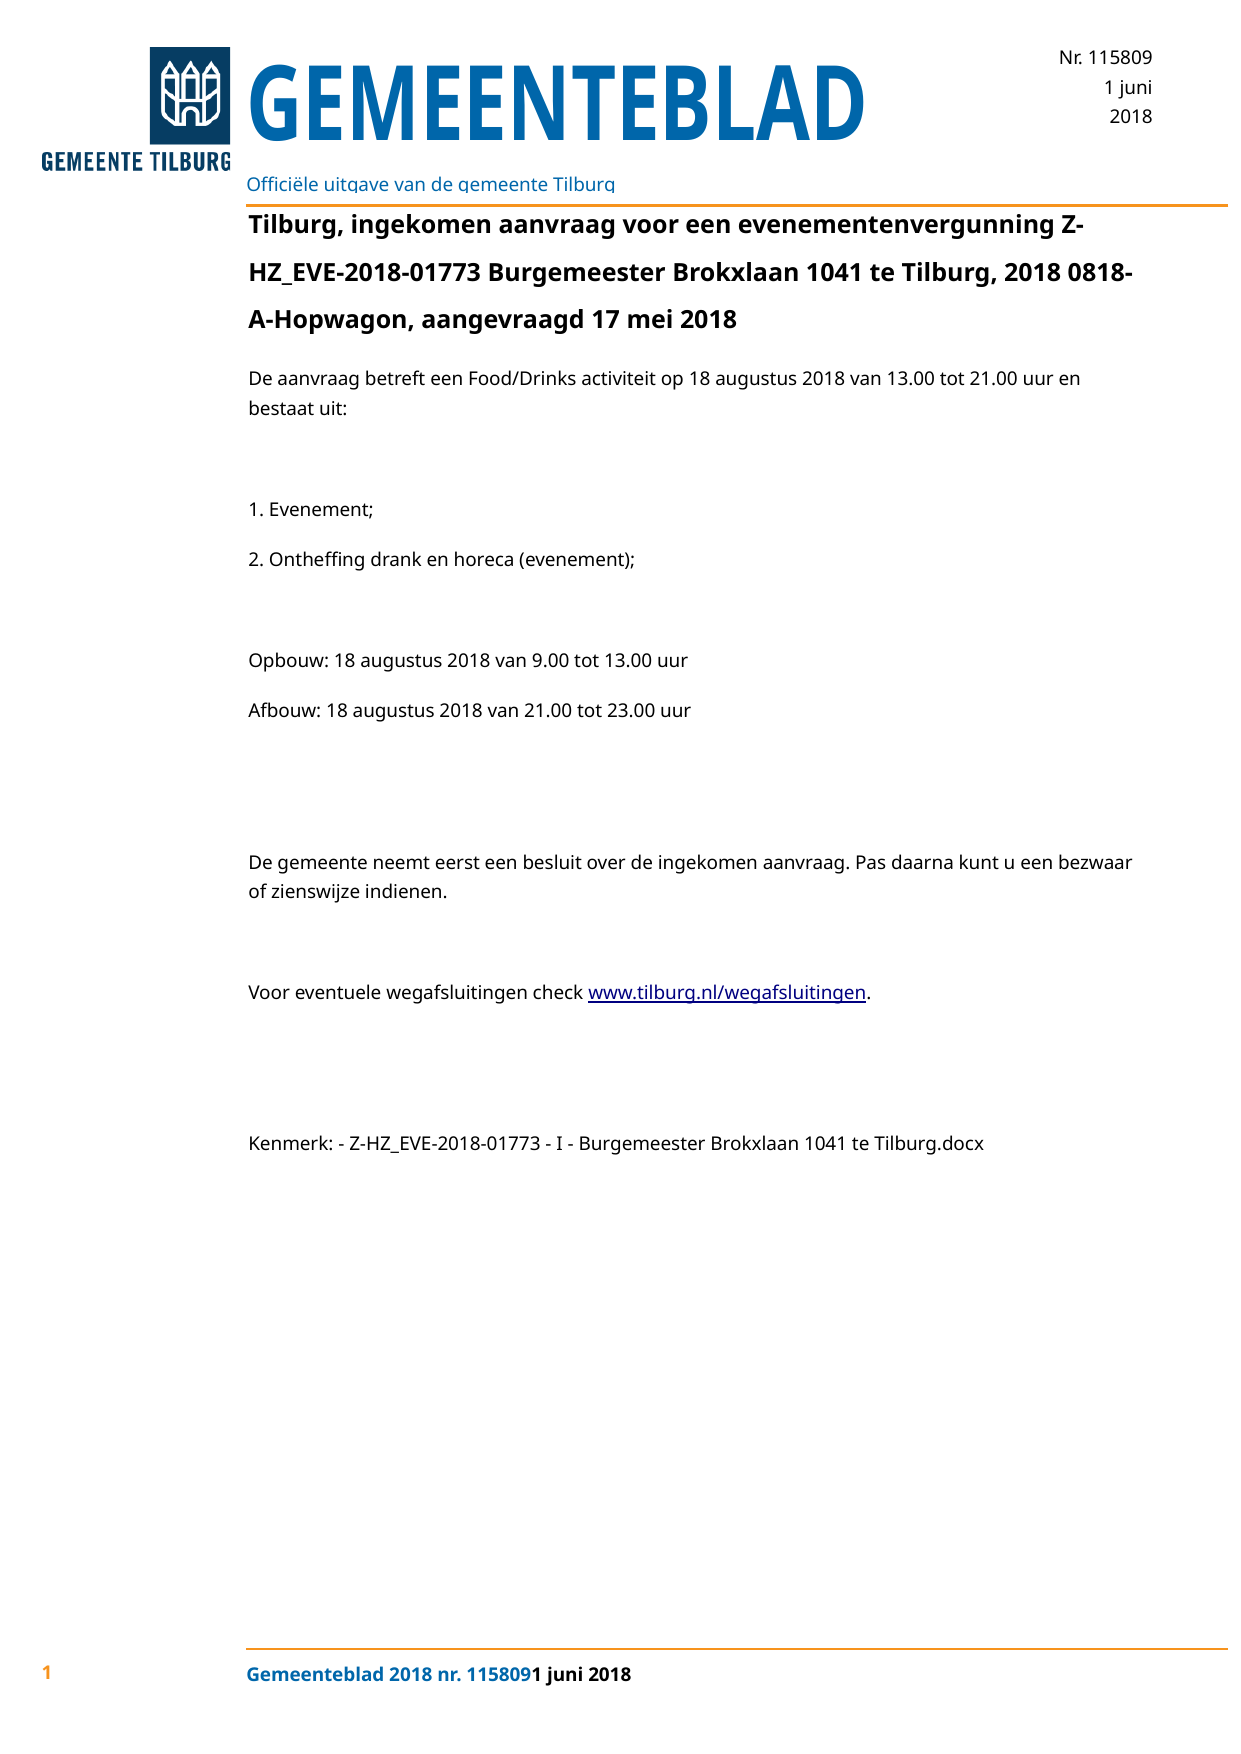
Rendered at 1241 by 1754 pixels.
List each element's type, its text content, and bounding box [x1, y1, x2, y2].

text Voor eventuele wegafsluitingen check www.tilburg.nl/wegafsluitingen. [248, 979, 1152, 1005]
text 2. Ontheffing drank en horeca (evenement); [248, 546, 1152, 572]
text Kenmerk: - Z-HZ_EVE-2018-01773 - I - Burgemeester Brokxlaan 1041 te Tilburg.docx [248, 1131, 1152, 1156]
text Tilburg, ingekomen aanvraag voor een evenementenvergunning Z-HZ_EVE-2018-01773 Burgemeester Brokxlaan 1041 te Tilburg, 2018 0818-A-Hopwagon, aangevraagd 17 mei 2018 [248, 207, 1152, 336]
text Afbouw: 18 augustus 2018 van 21.00 tot 23.00 uur [248, 698, 1152, 723]
text 1. Evenement; [248, 496, 1152, 522]
picture [41, 47, 231, 172]
text Opbouw: 18 augustus 2018 van 9.00 tot 13.00 uur [248, 647, 1152, 673]
text De aanvraag betreft een Food/Drinks activiteit op 18 augustus 2018 van 13.00 tot 21.00 uur en bestaat uit: [248, 366, 1152, 421]
text De gemeente neemt eerst een besluit over de ingekomen aanvraag. Pas daarna kunt u een bezwaar of zienswijze indienen. [248, 849, 1152, 904]
